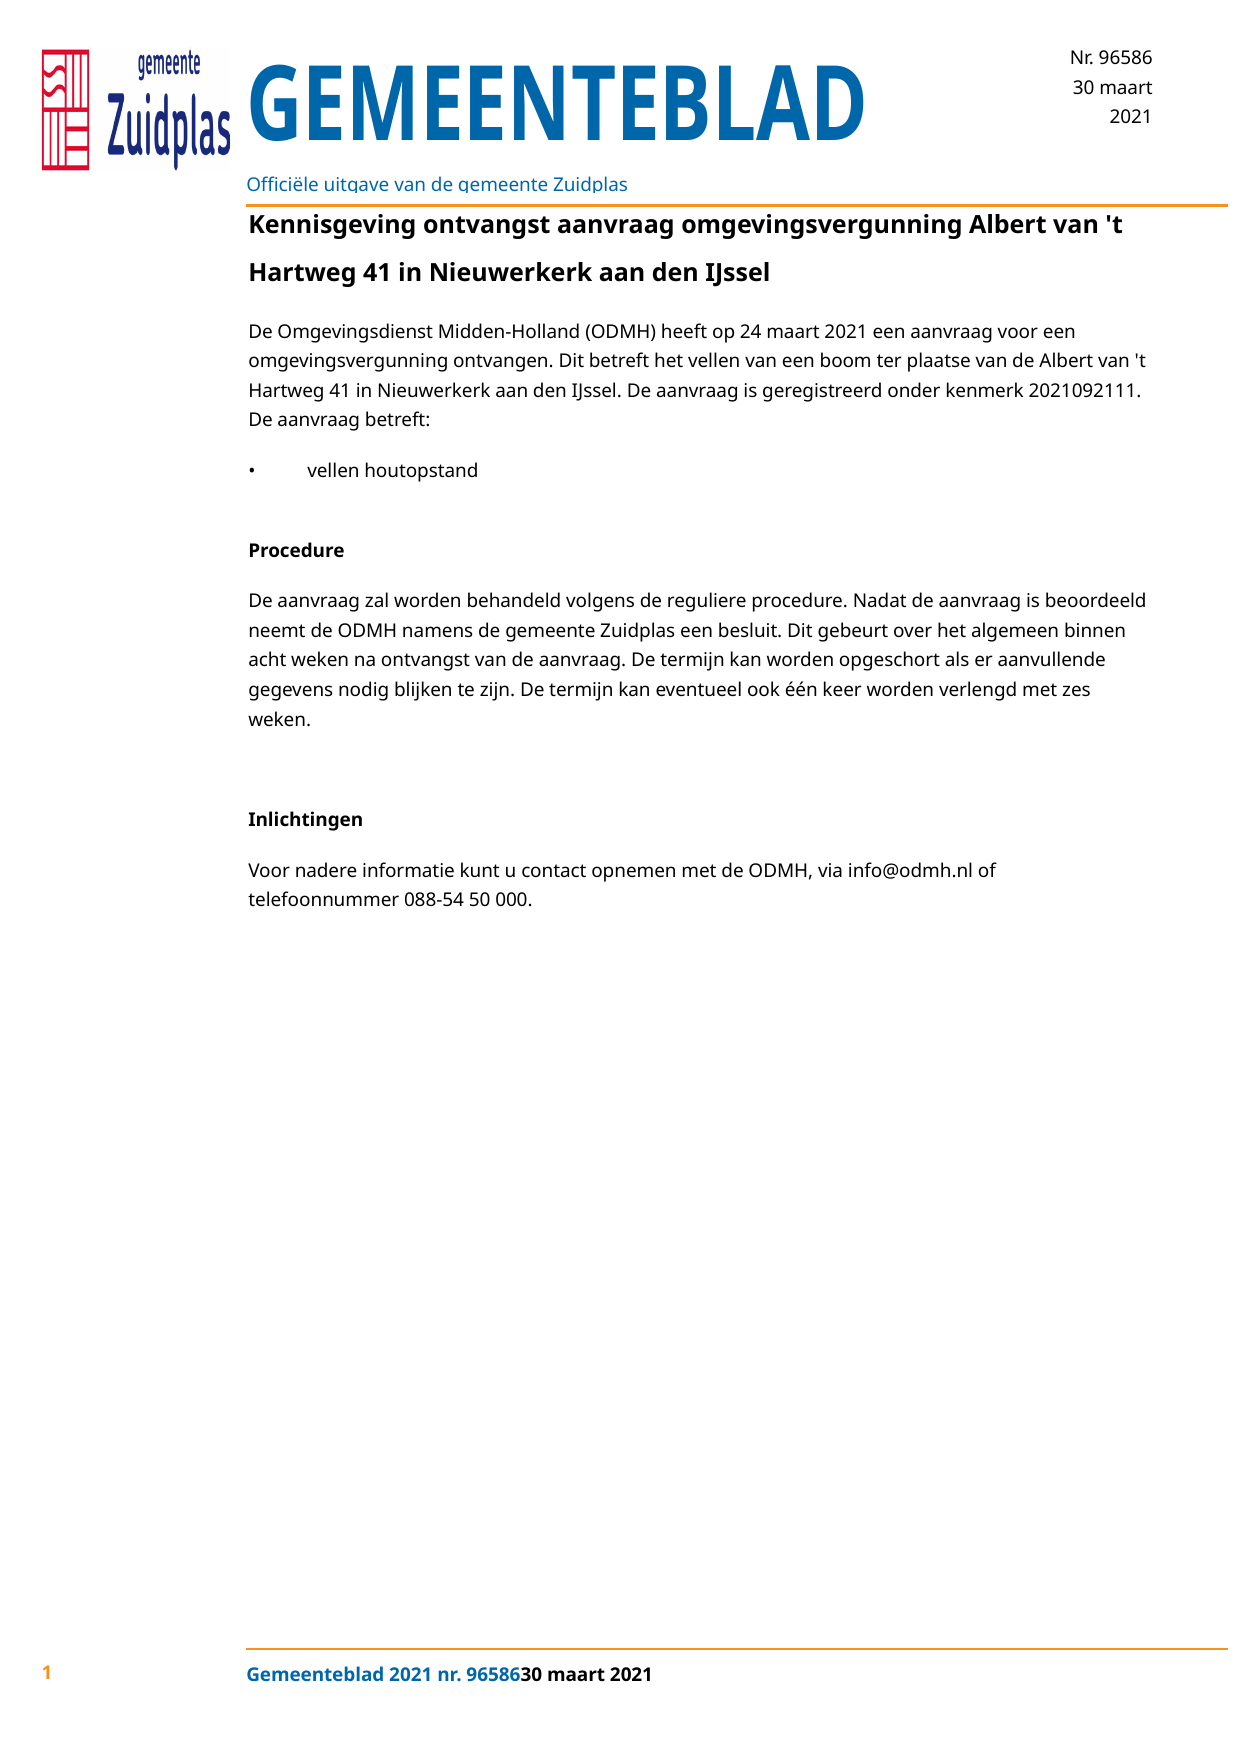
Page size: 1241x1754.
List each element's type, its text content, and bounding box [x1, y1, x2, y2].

text De Omgevingsdienst Midden-Holland (ODMH) heeft op 24 maart 2021 een aanvraag voor een omgevingsvergunning ontvangen. Dit betreft het vellen van een boom ter plaatse van de Albert van 't Hartweg 41 in Nieuwerkerk aan den IJssel. De aanvraag is geregistreerd onder kenmerk 2021092111. De aanvraag betreft: [248, 318, 1152, 432]
text Voor nadere informatie kunt u contact opnemen met de ODMH, via info@odmh.nl of telefoonnummer 088-54 50 000. [248, 857, 1152, 912]
list vellen houtopstand [248, 457, 1152, 483]
text De aanvraag zal worden behandeld volgens de reguliere procedure. Nadat de aanvraag is beoordeeld neemt de ODMH namens de gemeente Zuidplas een besluit. Dit gebeurt over het algemeen binnen acht weken na ontvangst van de aanvraag. De termijn kan worden opgeschort als er aanvullende gegevens nodig blijken te zijn. De termijn kan eventueel ook één keer worden verlengd met zes weken. [248, 587, 1152, 732]
text Inlichtingen [248, 807, 1152, 832]
picture [41, 47, 231, 172]
text Kennisgeving ontvangst aanvraag omgevingsvergunning Albert van 't Hartweg 41 in Nieuwerkerk aan den IJssel [248, 207, 1152, 288]
text Procedure [248, 537, 1152, 563]
